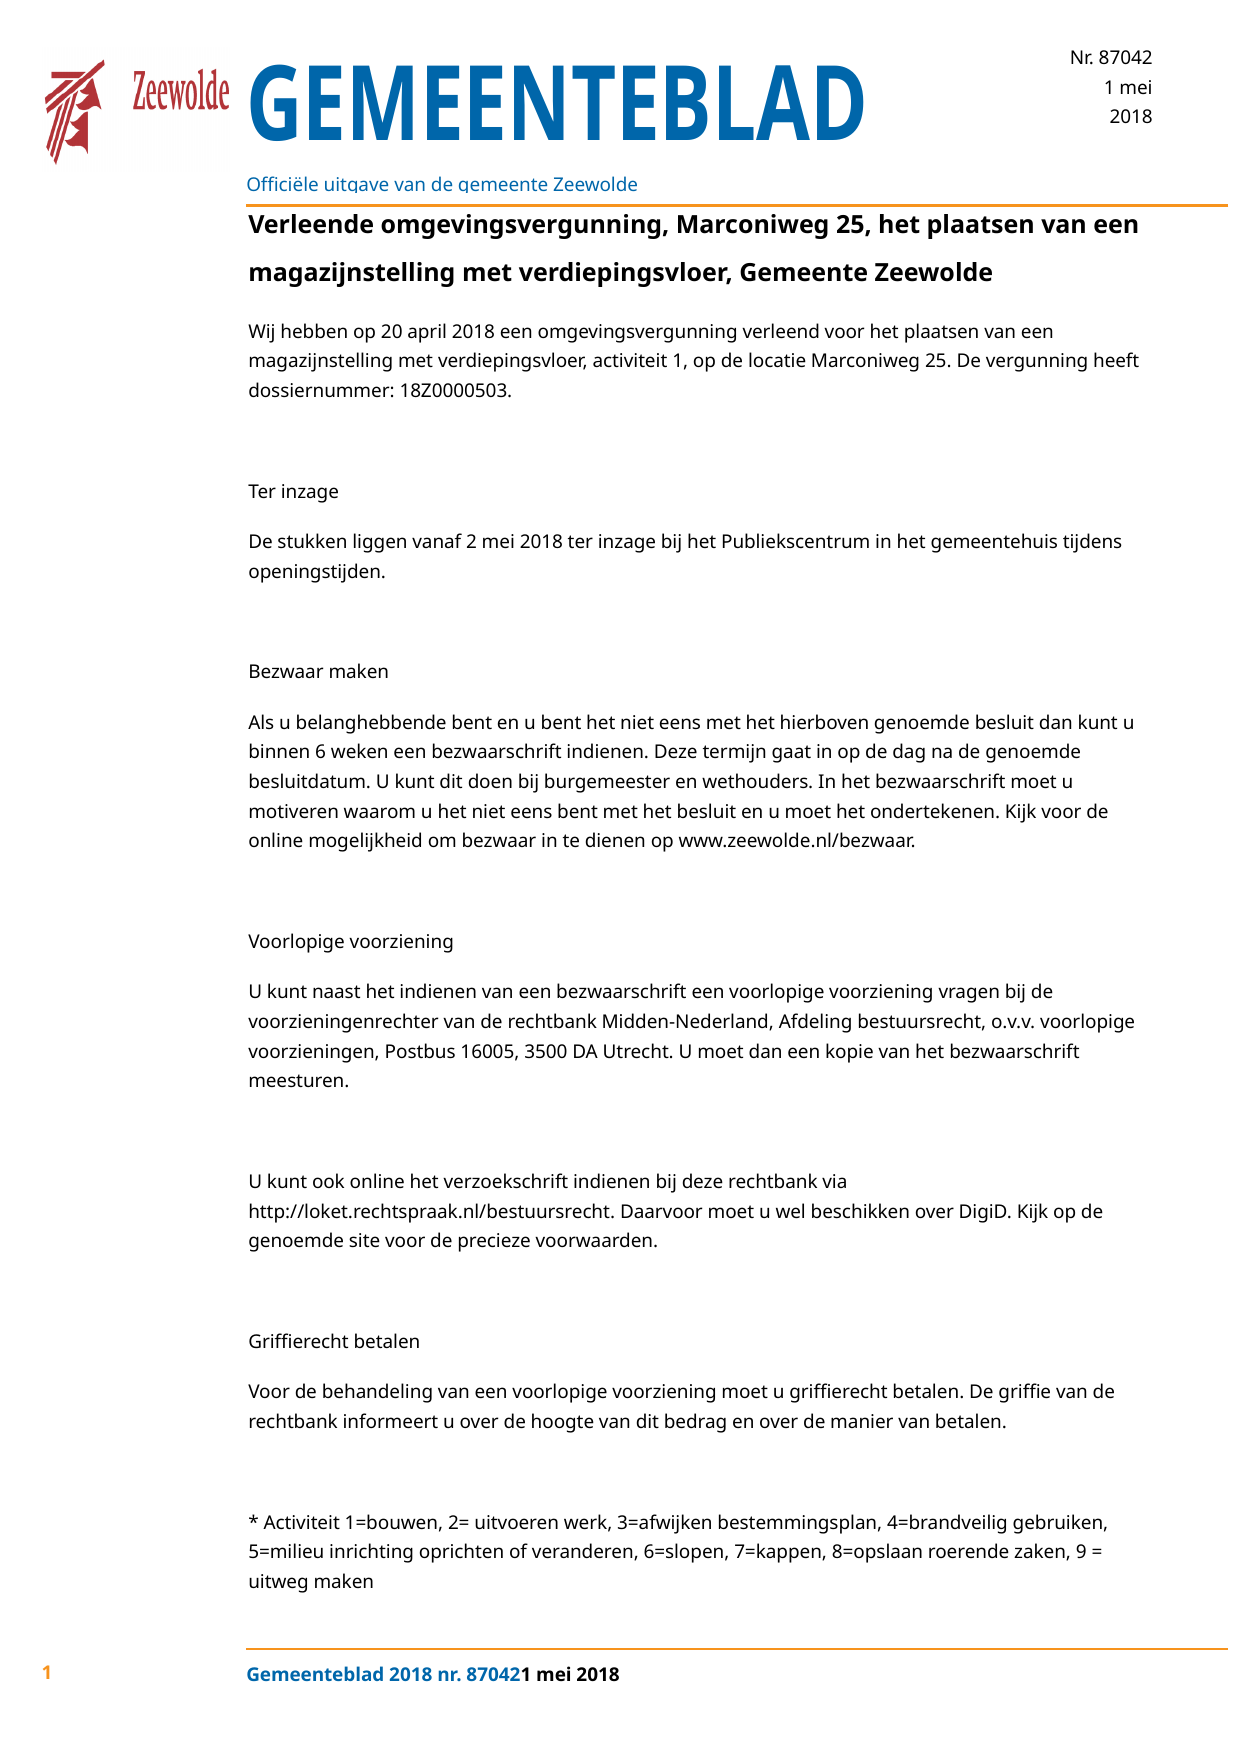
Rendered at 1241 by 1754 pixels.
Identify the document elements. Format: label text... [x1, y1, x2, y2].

text U kunt ook online het verzoekschrift indienen bij deze rechtbank via http://loket.rechtspraak.nl/bestuursrecht. Daarvoor moet u wel beschikken over DigiD. Kijk op de genoemde site voor de precieze voorwaarden. [248, 1168, 1152, 1253]
picture [41, 47, 231, 172]
text Wij hebben op 20 april 2018 een omgevingsvergunning verleend voor het plaatsen van een magazijnstelling met verdiepingsvloer, activiteit 1, op de locatie Marconiweg 25. De vergunning heeft dossiernummer: 18Z0000503. [248, 318, 1152, 403]
text Als u belanghebbende bent en u bent het niet eens met het hierboven genoemde besluit dan kunt u binnen 6 weken een bezwaarschrift indienen. Deze termijn gaat in op de dag na de genoemde besluitdatum. U kunt dit doen bij burgemeester en wethouders. In het bezwaarschrift moet u motiveren waarom u het niet eens bent met het besluit en u moet het ondertekenen. Kijk voor de online mogelijkheid om bezwaar in te dienen op www.zeewolde.nl/bezwaar. [248, 709, 1152, 853]
text Ter inzage [248, 478, 1152, 504]
text * Activiteit 1=bouwen, 2= uitvoeren werk, 3=afwijken bestemmingsplan, 4=brandveilig gebruiken, 5=milieu inrichting oprichten of veranderen, 6=slopen, 7=kappen, 8=opslaan roerende zaken, 9 = uitweg maken [248, 1509, 1152, 1594]
text Griffierecht betalen [248, 1328, 1152, 1354]
text De stukken liggen vanaf 2 mei 2018 ter inzage bij het Publiekscentrum in het gemeentehuis tijdens openingstijden. [248, 528, 1152, 584]
text Verleende omgevingsvergunning, Marconiweg 25, het plaatsen van een magazijnstelling met verdiepingsvloer, Gemeente Zeewolde [248, 207, 1152, 288]
text Bezwaar maken [248, 659, 1152, 684]
text Voor de behandeling van een voorlopige voorziening moet u griffierecht betalen. De griffie van de rechtbank informeert u over de hoogte van dit bedrag en over de manier van betalen. [248, 1379, 1152, 1434]
text Voorlopige voorziening [248, 928, 1152, 954]
text U kunt naast het indienen van een bezwaarschrift een voorlopige voorziening vragen bij de voorzieningenrechter van de rechtbank Midden-Nederland, Afdeling bestuursrecht, o.v.v. voorlopige voorzieningen, Postbus 16005, 3500 DA Utrecht. U moet dan een kopie van het bezwaarschrift meesturen. [248, 979, 1152, 1093]
